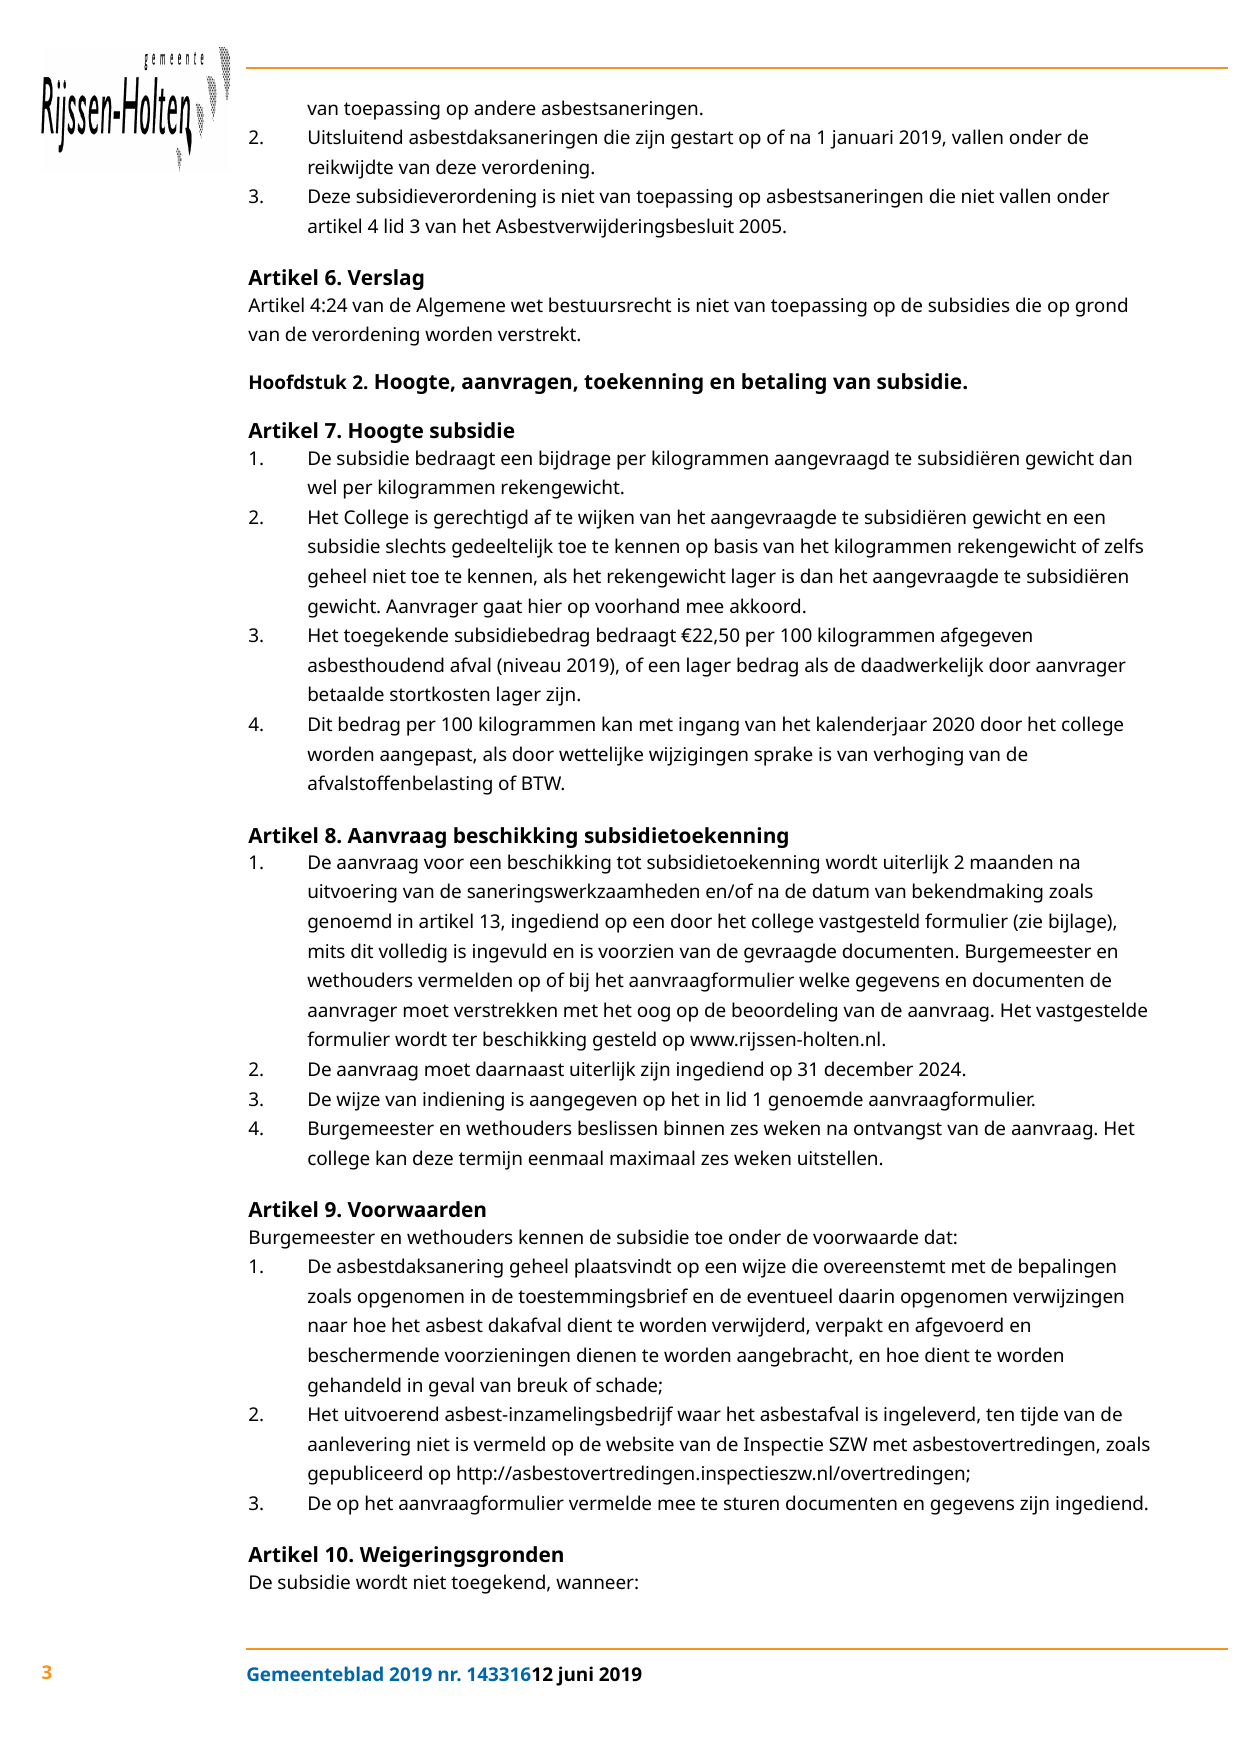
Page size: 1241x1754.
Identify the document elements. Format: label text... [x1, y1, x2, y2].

text Artikel 10. Weigeringsgronden [248, 1541, 1152, 1569]
list Uitsluitend asbestdaksaneringen die zijn gestart op of na 1 januari 2019, vallen onder de reikwijdte van deze verordening. [248, 124, 1152, 180]
text Artikel 4:24 van de Algemene wet bestuursrecht is niet van toepassing op de subsidies die op grond van de verordening worden verstrekt. [248, 292, 1152, 347]
list De aanvraag moet daarnaast uiterlijk zijn ingediend op 31 december 2024. [248, 1056, 1152, 1082]
text Artikel 9. Voorwaarden [248, 1195, 1152, 1224]
list van toepassing op andere asbestsaneringen. [248, 95, 1152, 121]
list De wijze van indiening is aangegeven op het in lid 1 genoemde aanvraagformulier. [248, 1086, 1152, 1112]
list Dit bedrag per 100 kilogrammen kan met ingang van het kalenderjaar 2020 door het college worden aangepast, als door wettelijke wijzigingen sprake is van verhoging van de afvalstoffenbelasting of BTW. [248, 711, 1152, 796]
text Artikel 7. Hoogte subsidie [248, 416, 1152, 445]
text De subsidie wordt niet toegekend, wanneer: [248, 1569, 1152, 1595]
list Het toegekende subsidiebedrag bedraagt €22,50 per 100 kilogrammen afgegeven asbesthoudend afval (niveau 2019), of een lager bedrag als de daadwerkelijk door aanvrager betaalde stortkosten lager zijn. [248, 622, 1152, 707]
text Artikel 6. Verslag [248, 263, 1152, 292]
list De op het aanvraagformulier vermelde mee te sturen documenten en gegevens zijn ingediend. [248, 1490, 1152, 1516]
text Artikel 8. Aanvraag beschikking subsidietoekenning [248, 821, 1152, 849]
list De subsidie bedraagt een bijdrage per kilogrammen aangevraagd te subsidiëren gewicht dan wel per kilogrammen rekengewicht. [248, 445, 1152, 500]
list Burgemeester en wethouders beslissen binnen zes weken na ontvangst van de aanvraag. Het college kan deze termijn eenmaal maximaal zes weken uitstellen. [248, 1115, 1152, 1171]
list De asbestdaksanering geheel plaatsvindt op een wijze die overeenstemt met de bepalingen zoals opgenomen in de toestemmingsbrief en de eventueel daarin opgenomen verwijzingen naar hoe het asbest dakafval dient te worden verwijderd, verpakt en afgevoerd en beschermende voorzieningen dienen te worden aangebracht, en hoe dient te worden gehandeld in geval van breuk of schade; [248, 1253, 1152, 1397]
list De aanvraag voor een beschikking tot subsidietoekenning wordt uiterlijk 2 maanden na uitvoering van de saneringswerkzaamheden en/of na de datum van bekendmaking zoals genoemd in artikel 13, ingediend op een door het college vastgesteld formulier (zie bijlage), mits dit volledig is ingevuld en is voorzien van de gevraagde documenten. Burgemeester en wethouders vermelden op of bij het aanvraagformulier welke gegevens en documenten de aanvrager moet verstrekken met het oog op de beoordeling van de aanvraag. Het vastgestelde formulier wordt ter beschikking gesteld op www.rijssen-holten.nl. [248, 849, 1152, 1052]
list Deze subsidieverordening is niet van toepassing op asbestsaneringen die niet vallen onder artikel 4 lid 3 van het Asbestverwijderingsbesluit 2005. [248, 183, 1152, 239]
text Burgemeester en wethouders kennen de subsidie toe onder de voorwaarde dat: [248, 1224, 1152, 1249]
list Het College is gerechtigd af te wijken van het aangevraagde te subsidiëren gewicht en een subsidie slechts gedeeltelijk toe te kennen op basis van het kilogrammen rekengewicht of zelfs geheel niet toe te kennen, als het rekengewicht lager is dan het aangevraagde te subsidiëren gewicht. Aanvrager gaat hier op voorhand mee akkoord. [248, 504, 1152, 618]
picture [41, 47, 231, 172]
list Het uitvoerend asbest-inzamelingsbedrijf waar het asbestafval is ingeleverd, ten tijde van de aanlevering niet is vermeld op de website van de Inspectie SZW met asbestovertredingen, zoals gepubliceerd op http://asbestovertredingen.inspectieszw.nl/overtredingen; [248, 1401, 1152, 1486]
text Hoofdstuk 2. Hoogte, aanvragen, toekenning en betaling van subsidie. [248, 367, 1152, 396]
